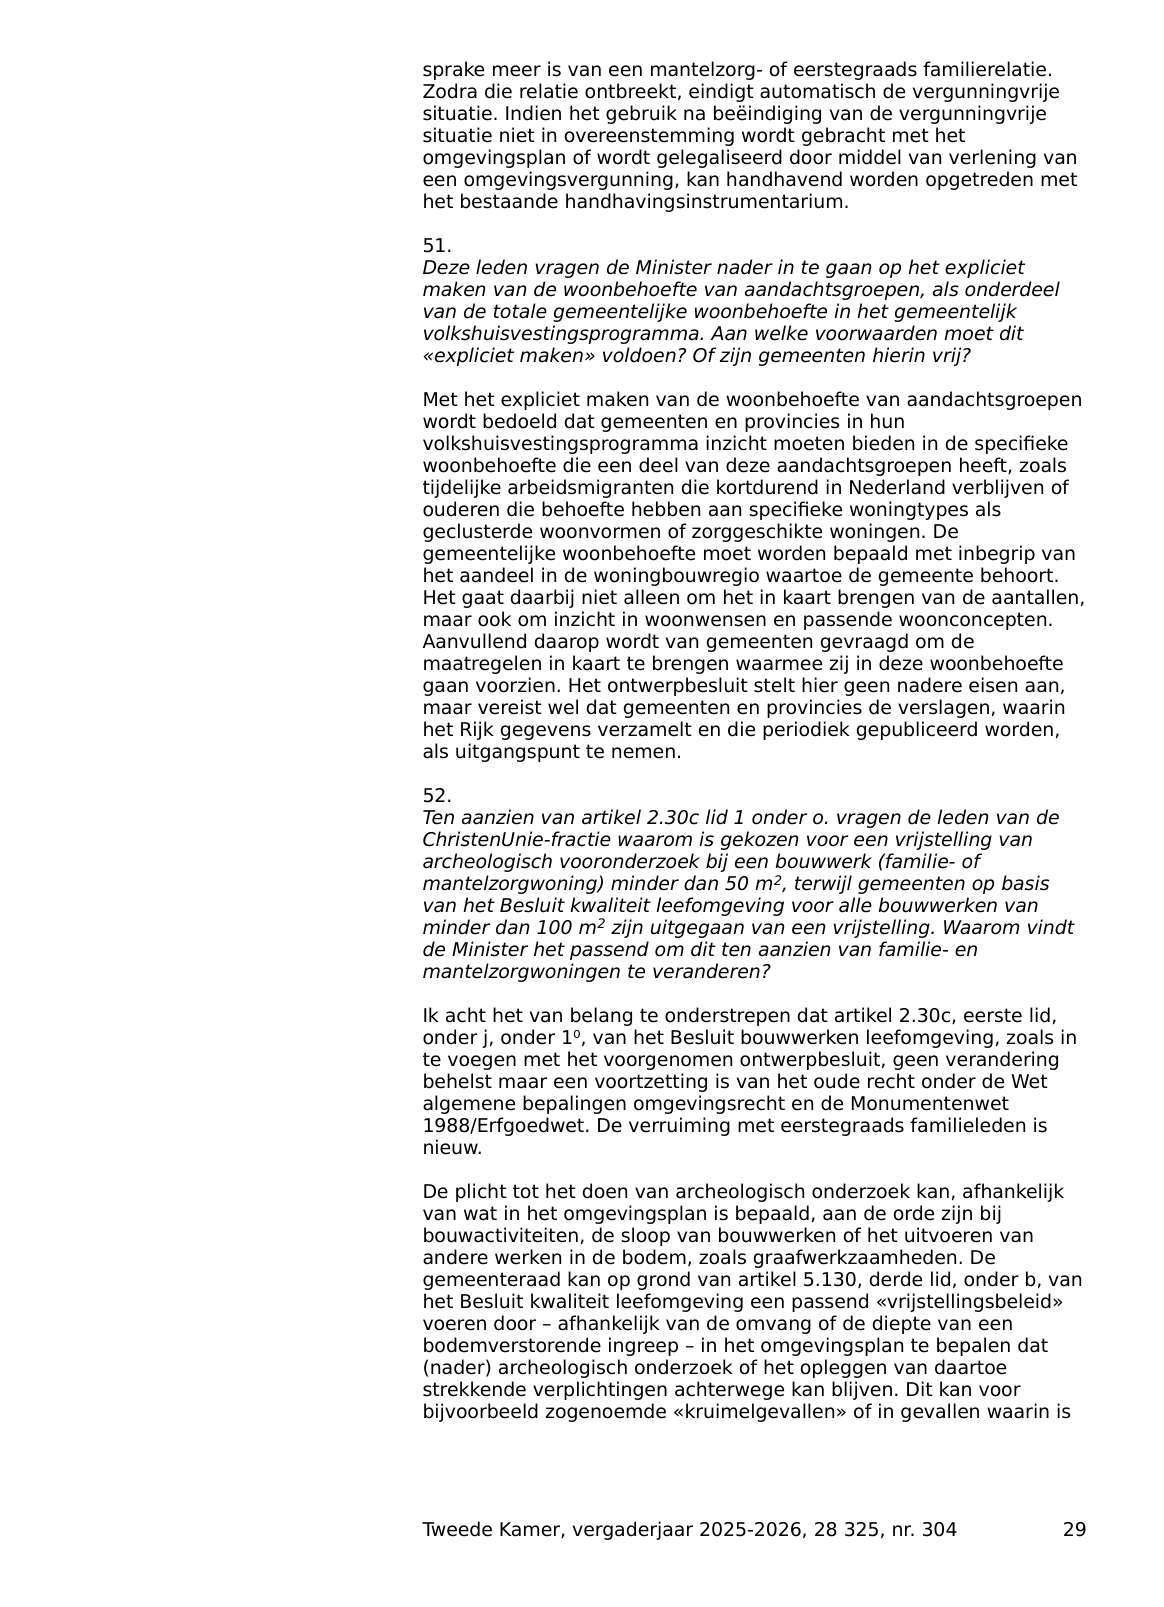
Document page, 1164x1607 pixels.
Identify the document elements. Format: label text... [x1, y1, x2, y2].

text 52. [422, 785, 1087, 807]
text Ten aanzien van artikel 2.30c lid 1 onder o. vragen de leden van de ChristenUnie-fractie waarom is gekozen voor een vrijstelling van archeologisch vooronderzoek bij een bouwwerk (familie- of mantelzorgwoning) minder dan 50 m2, terwijl gemeenten op basis van het Besluit kwaliteit leefomgeving voor alle bouwwerken van minder dan 100 m2 zijn uitgegaan van een vrijstelling. Waarom vindt de Minister het passend om dit ten aanzien van familie- en mantelzorgwoningen te veranderen? [422, 807, 1087, 983]
text 51. [422, 235, 1087, 257]
text De plicht tot het doen van archeologisch onderzoek kan, afhankelijk van wat in het omgevingsplan is bepaald, aan de orde zijn bij bouwactiviteiten, de sloop van bouwwerken of het uitvoeren van andere werken in de bodem, zoals graafwerkzaamheden. De gemeenteraad kan op grond van artikel 5.130, derde lid, onder b, van het Besluit kwaliteit leefomgeving een passend «vrijstellingsbeleid» voeren door – afhankelijk van de omvang of de diepte van een bodemverstorende ingreep – in het omgevingsplan te bepalen dat (nader) archeologisch onderzoek of het opleggen van daartoe strekkende verplichtingen achterwege kan blijven. Dit kan voor bijvoorbeeld zogenoemde «kruimelgevallen» of in gevallen waarin is [422, 1181, 1087, 1423]
text Met het expliciet maken van de woonbehoefte van aandachtsgroepen wordt bedoeld dat gemeenten en provincies in hun volkshuisvestingsprogramma inzicht moeten bieden in de specifieke woonbehoefte die een deel van deze aandachtsgroepen heeft, zoals tijdelijke arbeidsmigranten die kortdurend in Nederland verblijven of ouderen die behoefte hebben aan specifieke woningtypes als geclusterde woonvormen of zorggeschikte woningen. De gemeentelijke woonbehoefte moet worden bepaald met inbegrip van het aandeel in de woningbouwregio waartoe de gemeente behoort. Het gaat daarbij niet alleen om het in kaart brengen van de aantallen, maar ook om inzicht in woonwensen en passende woonconcepten. Aanvullend daarop wordt van gemeenten gevraagd om de maatregelen in kaart te brengen waarmee zij in deze woonbehoefte gaan voorzien. Het ontwerpbesluit stelt hier geen nadere eisen aan, maar vereist wel dat gemeenten en provincies de verslagen, waarin het Rijk gegevens verzamelt en die periodiek gepubliceerd worden, als uitgangspunt te nemen. [422, 389, 1087, 763]
text Deze leden vragen de Minister nader in te gaan op het expliciet maken van de woonbehoefte van aandachtsgroepen, als onderdeel van de totale gemeentelijke woonbehoefte in het gemeentelijk volkshuisvestingsprogramma. Aan welke voorwaarden moet dit «expliciet maken» voldoen? Of zijn gemeenten hierin vrij? [422, 257, 1087, 367]
text sprake meer is van een mantelzorg- of eerstegraads familierelatie. Zodra die relatie ontbreekt, eindigt automatisch de vergunningvrije situatie. Indien het gebruik na beëindiging van de vergunningvrije situatie niet in overeenstemming wordt gebracht met het omgevingsplan of wordt gelegaliseerd door middel van verlening van een omgevingsvergunning, kan handhavend worden opgetreden met het bestaande handhavingsinstrumentarium. [422, 59, 1087, 213]
text Ik acht het van belang te onderstrepen dat artikel 2.30c, eerste lid, onder j, onder 1⁰, van het Besluit bouwwerken leefomgeving, zoals in te voegen met het voorgenomen ontwerpbesluit, geen verandering behelst maar een voortzetting is van het oude recht onder de Wet algemene bepalingen omgevingsrecht en de Monumentenwet 1988/Erfgoedwet. De verruiming met eerstegraads familieleden is nieuw. [422, 1005, 1087, 1159]
